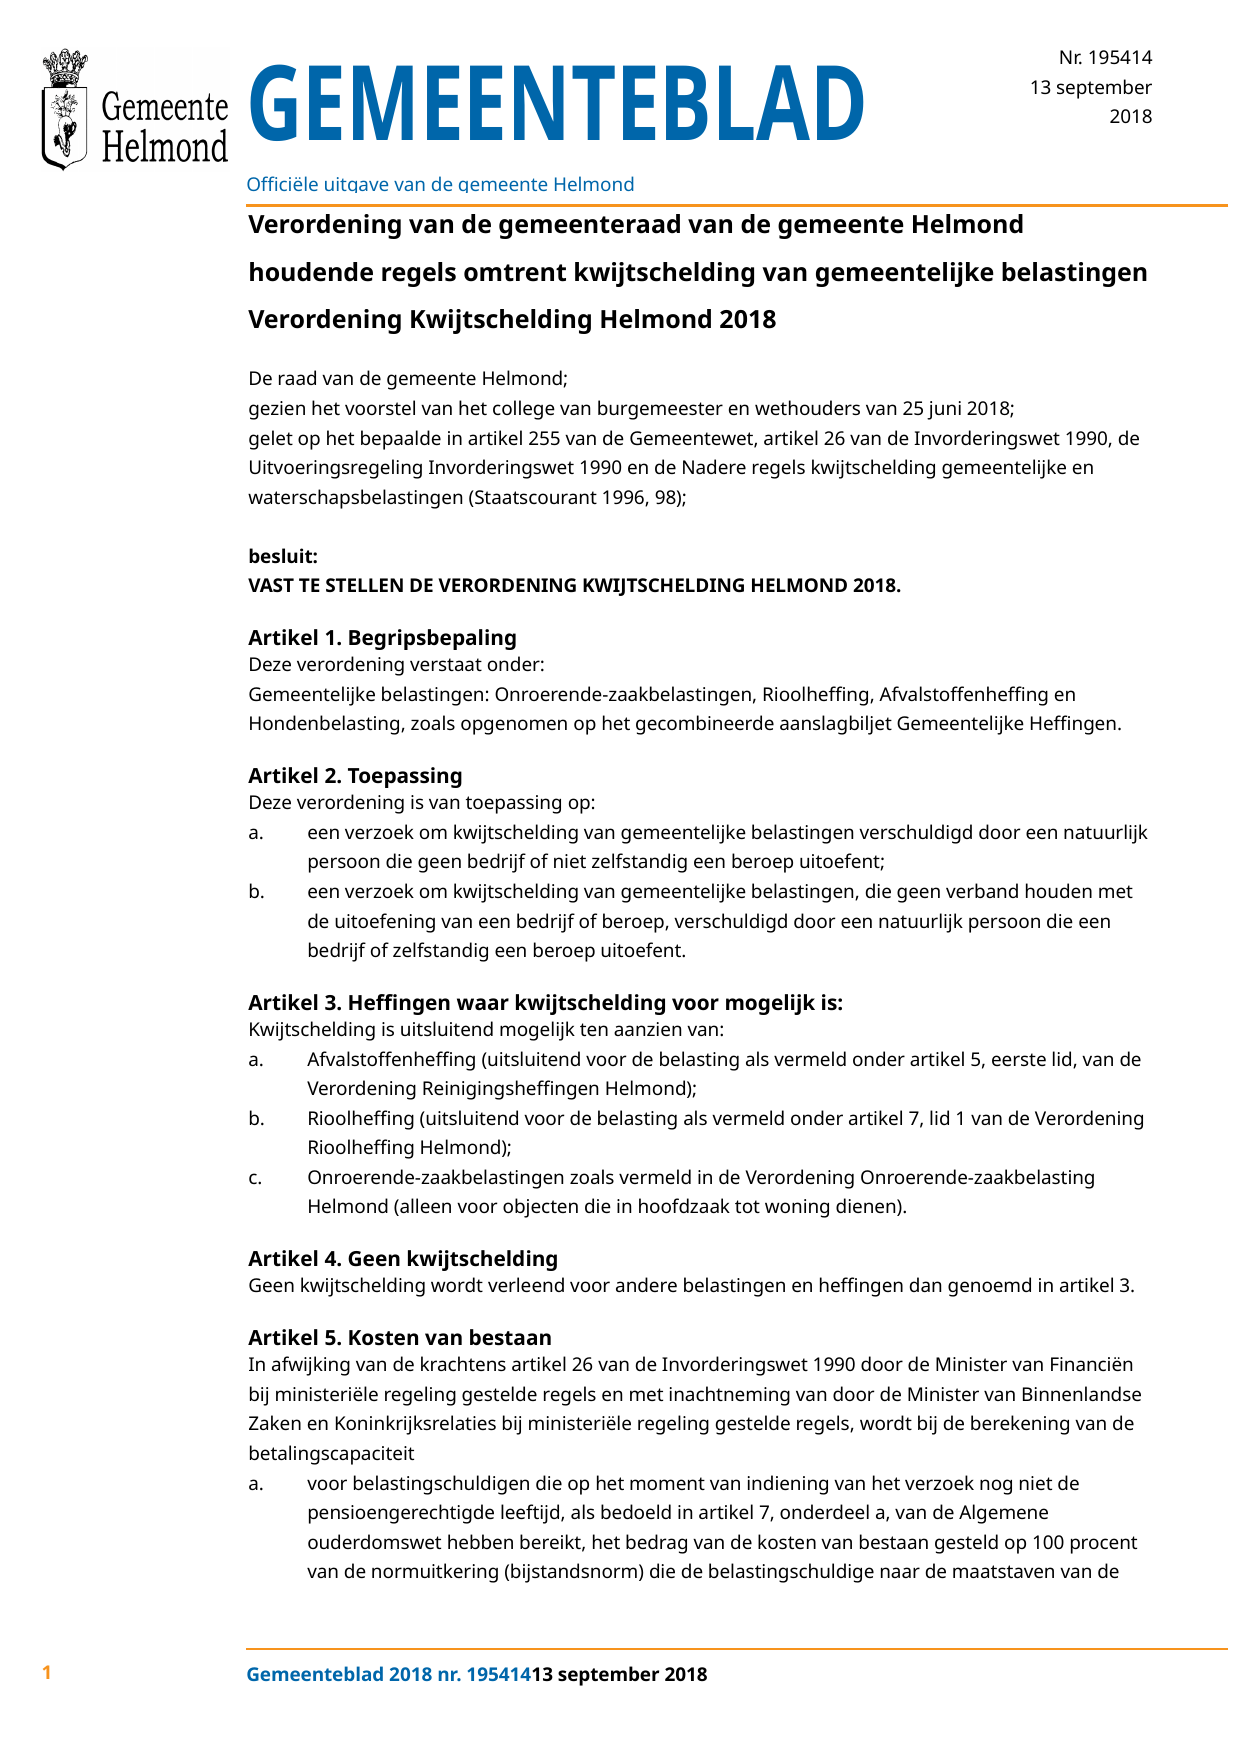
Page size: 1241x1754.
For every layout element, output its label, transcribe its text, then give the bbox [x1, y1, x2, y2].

list Afvalstoffenheffing (uitsluitend voor de belasting als vermeld onder artikel 5, eerste lid, van de Verordening Reinigingsheffingen Helmond); [248, 1046, 1152, 1101]
list een verzoek om kwijtschelding van gemeentelijke belastingen verschuldigd door een natuurlijk persoon die geen bedrijf of niet zelfstandig een beroep uitoefent; [248, 819, 1152, 874]
text gelet op het bepaalde in artikel 255 van de Gemeentewet, artikel 26 van de Invorderingswet 1990, de Uitvoeringsregeling Invorderingswet 1990 en de Nadere regels kwijtschelding gemeentelijke en waterschapsbelastingen (Staatscourant 1996, 98); [248, 425, 1152, 509]
text Gemeentelijke belastingen: Onroerende-zaakbelastingen, Rioolheffing, Afvalstoffenheffing en Hondenbelasting, zoals opgenomen op het gecombineerde aanslagbiljet Gemeentelijke Heffingen. [248, 681, 1152, 736]
text Artikel 4. Geen kwijtschelding [248, 1244, 1152, 1273]
list Rioolheffing (uitsluitend voor de belasting als vermeld onder artikel 7, lid 1 van de Verordening Rioolheffing Helmond); [248, 1105, 1152, 1160]
list voor belastingschuldigen die op het moment van indiening van het verzoek nog niet de pensioengerechtigde leeftijd, als bedoeld in artikel 7, onderdeel a, van de Algemene ouderdomswet hebben bereikt, het bedrag van de kosten van bestaan gesteld op 100 procent van de normuitkering (bijstandsnorm) die de belastingschuldige naar de maatstaven van de [248, 1470, 1152, 1584]
text besluit: [248, 543, 1152, 569]
text In afwijking van de krachtens artikel 26 van de Invorderingswet 1990 door de Minister van Financiën bij ministeriële regeling gestelde regels en met inachtneming van door de Minister van Binnenlandse Zaken en Koninkrijksrelaties bij ministeriële regeling gestelde regels, wordt bij de berekening van de betalingscapaciteit [248, 1351, 1152, 1466]
text Deze verordening verstaat onder: [248, 651, 1152, 677]
text Kwijtschelding is uitsluitend mogelijk ten aanzien van: [248, 1016, 1152, 1042]
text gezien het voorstel van het college van burgemeester en wethouders van 25 juni 2018; [248, 395, 1152, 421]
text De raad van de gemeente Helmond; [248, 366, 1152, 391]
text Verordening van de gemeenteraad van de gemeente Helmond houdende regels omtrent kwijtschelding van gemeentelijke belastingen Verordening Kwijtschelding Helmond 2018 [248, 207, 1152, 336]
text Artikel 5. Kosten van bestaan [248, 1323, 1152, 1351]
picture [41, 47, 231, 172]
text Geen kwijtschelding wordt verleend voor andere belastingen en heffingen dan genoemd in artikel 3. [248, 1273, 1152, 1298]
text VAST TE STELLEN DE VERORDENING KWIJTSCHELDING HELMOND 2018. [248, 573, 1152, 598]
text Deze verordening is van toepassing op: [248, 789, 1152, 815]
list een verzoek om kwijtschelding van gemeentelijke belastingen, die geen verband houden met de uitoefening van een bedrijf of beroep, verschuldigd door een natuurlijk persoon die een bedrijf of zelfstandig een beroep uitoefent. [248, 878, 1152, 963]
text Artikel 1. Begripsbepaling [248, 623, 1152, 651]
text Artikel 3. Heffingen waar kwijtschelding voor mogelijk is: [248, 988, 1152, 1016]
list Onroerende-zaakbelastingen zoals vermeld in de Verordening Onroerende-zaakbelasting Helmond (alleen voor objecten die in hoofdzaak tot woning dienen). [248, 1164, 1152, 1219]
text Artikel 2. Toepassing [248, 761, 1152, 789]
